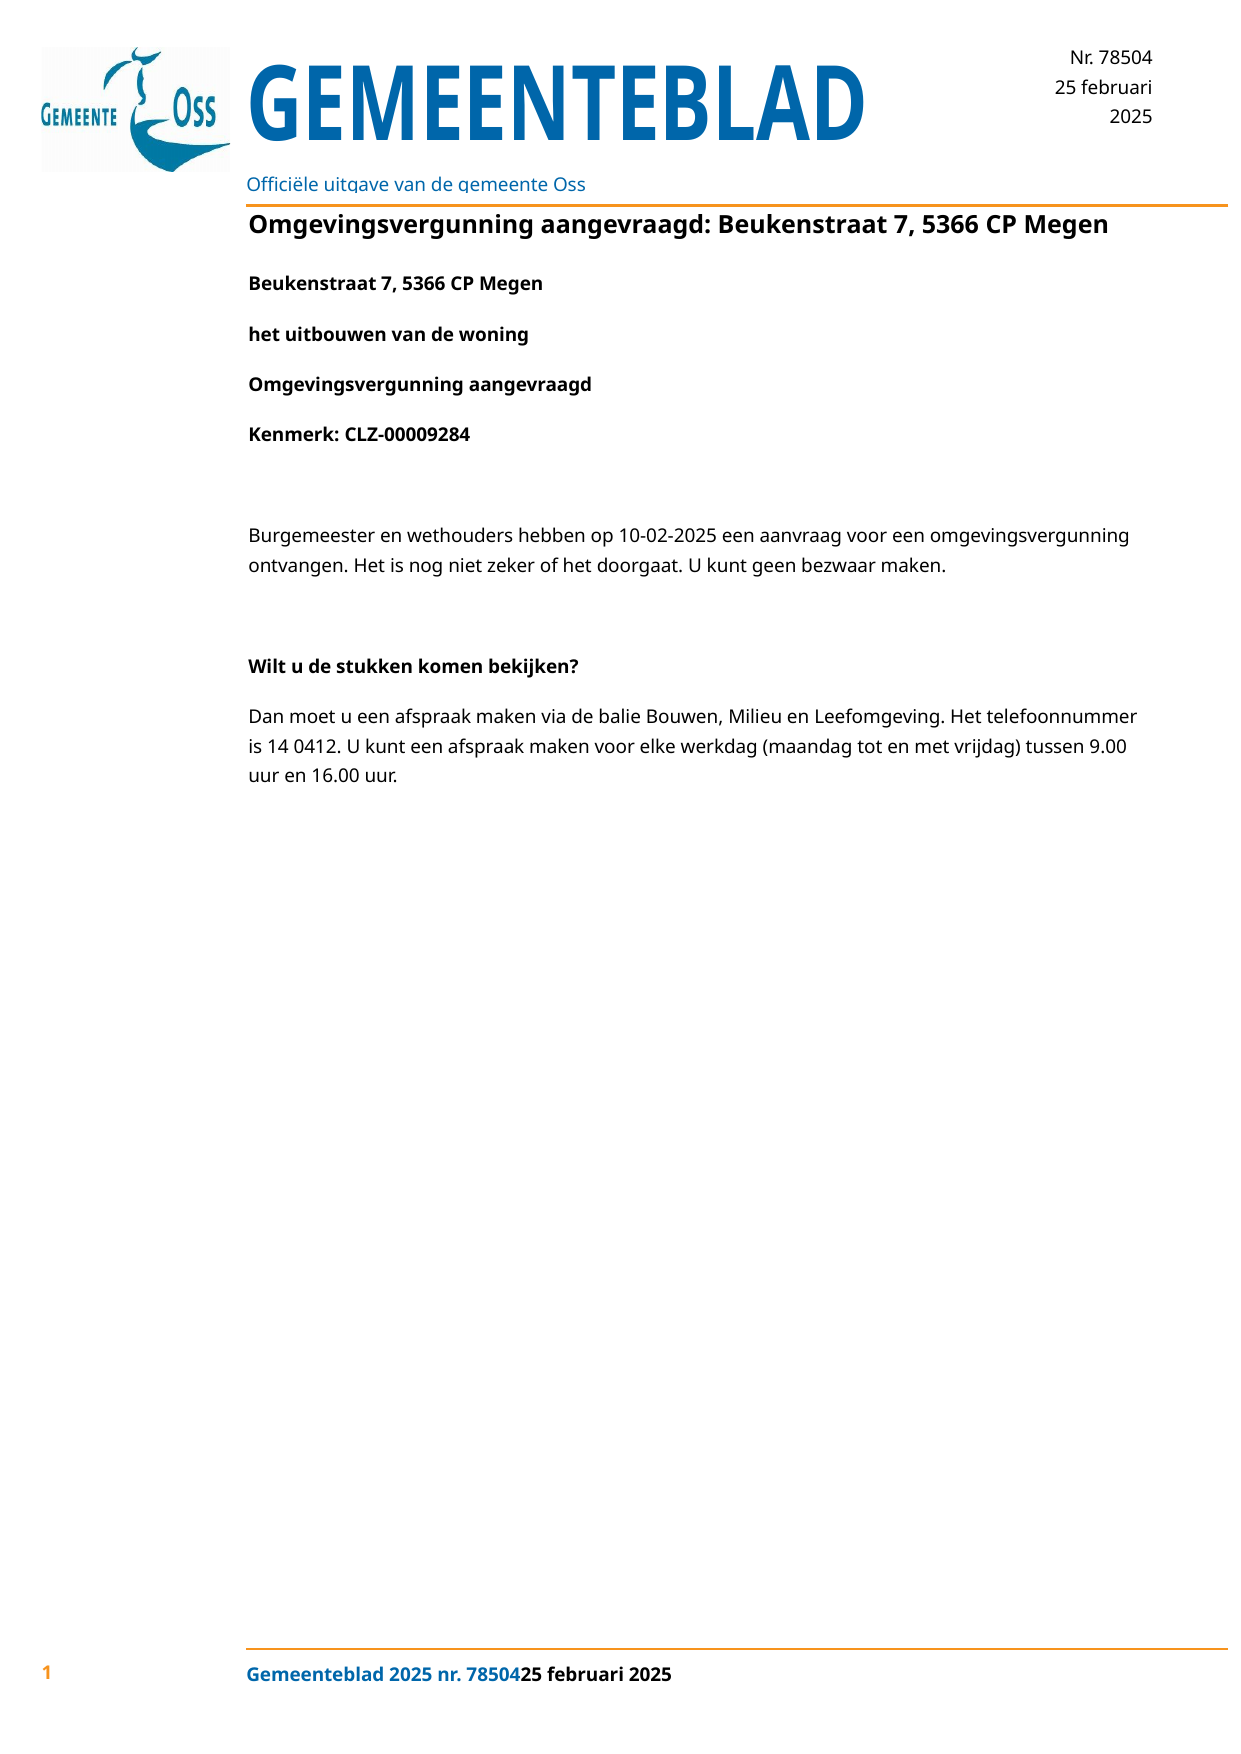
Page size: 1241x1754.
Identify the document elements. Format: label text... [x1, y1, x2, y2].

text Wilt u de stukken komen bekijken? [248, 653, 1152, 678]
text Beukenstraat 7, 5366 CP Megen [248, 270, 1152, 296]
text Dan moet u een afspraak maken via de balie Bouwen, Milieu en Leefomgeving. Het telefoonnummer is 14 0412. U kunt een afspraak maken voor elke werkdag (maandag tot en met vrijdag) tussen 9.00 uur en 16.00 uur. [248, 703, 1152, 788]
text Kenmerk: CLZ-00009284 [248, 422, 1152, 447]
text Omgevingsvergunning aangevraagd: Beukenstraat 7, 5366 CP Megen [248, 207, 1152, 241]
text Omgevingsvergunning aangevraagd [248, 371, 1152, 397]
picture [41, 47, 231, 172]
text Burgemeester en wethouders hebben op 10-02-2025 een aanvraag voor een omgevingsvergunning ontvangen. Het is nog niet zeker of het doorgaat. U kunt geen bezwaar maken. [248, 522, 1152, 578]
text het uitbouwen van de woning [248, 321, 1152, 346]
